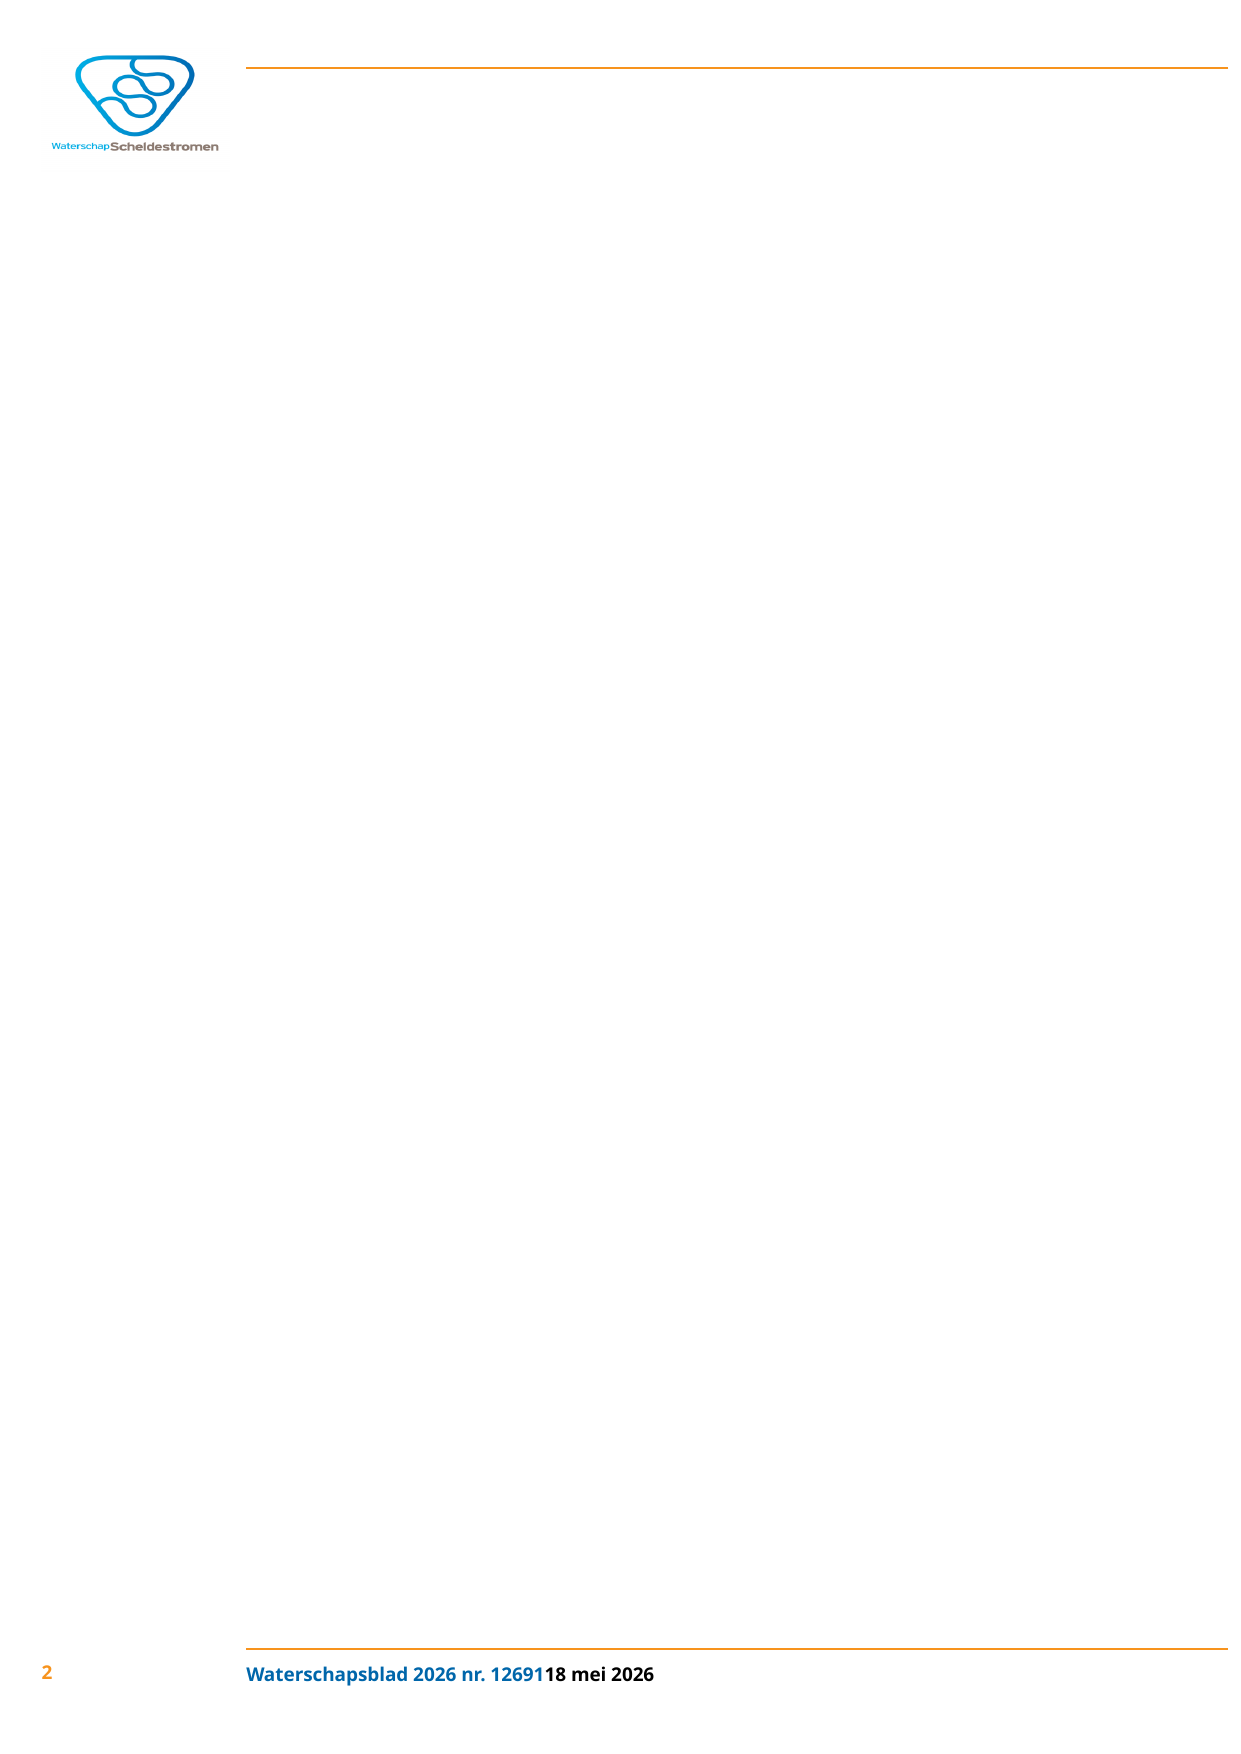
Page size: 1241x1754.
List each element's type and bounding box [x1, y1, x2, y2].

picture [41, 47, 231, 172]
